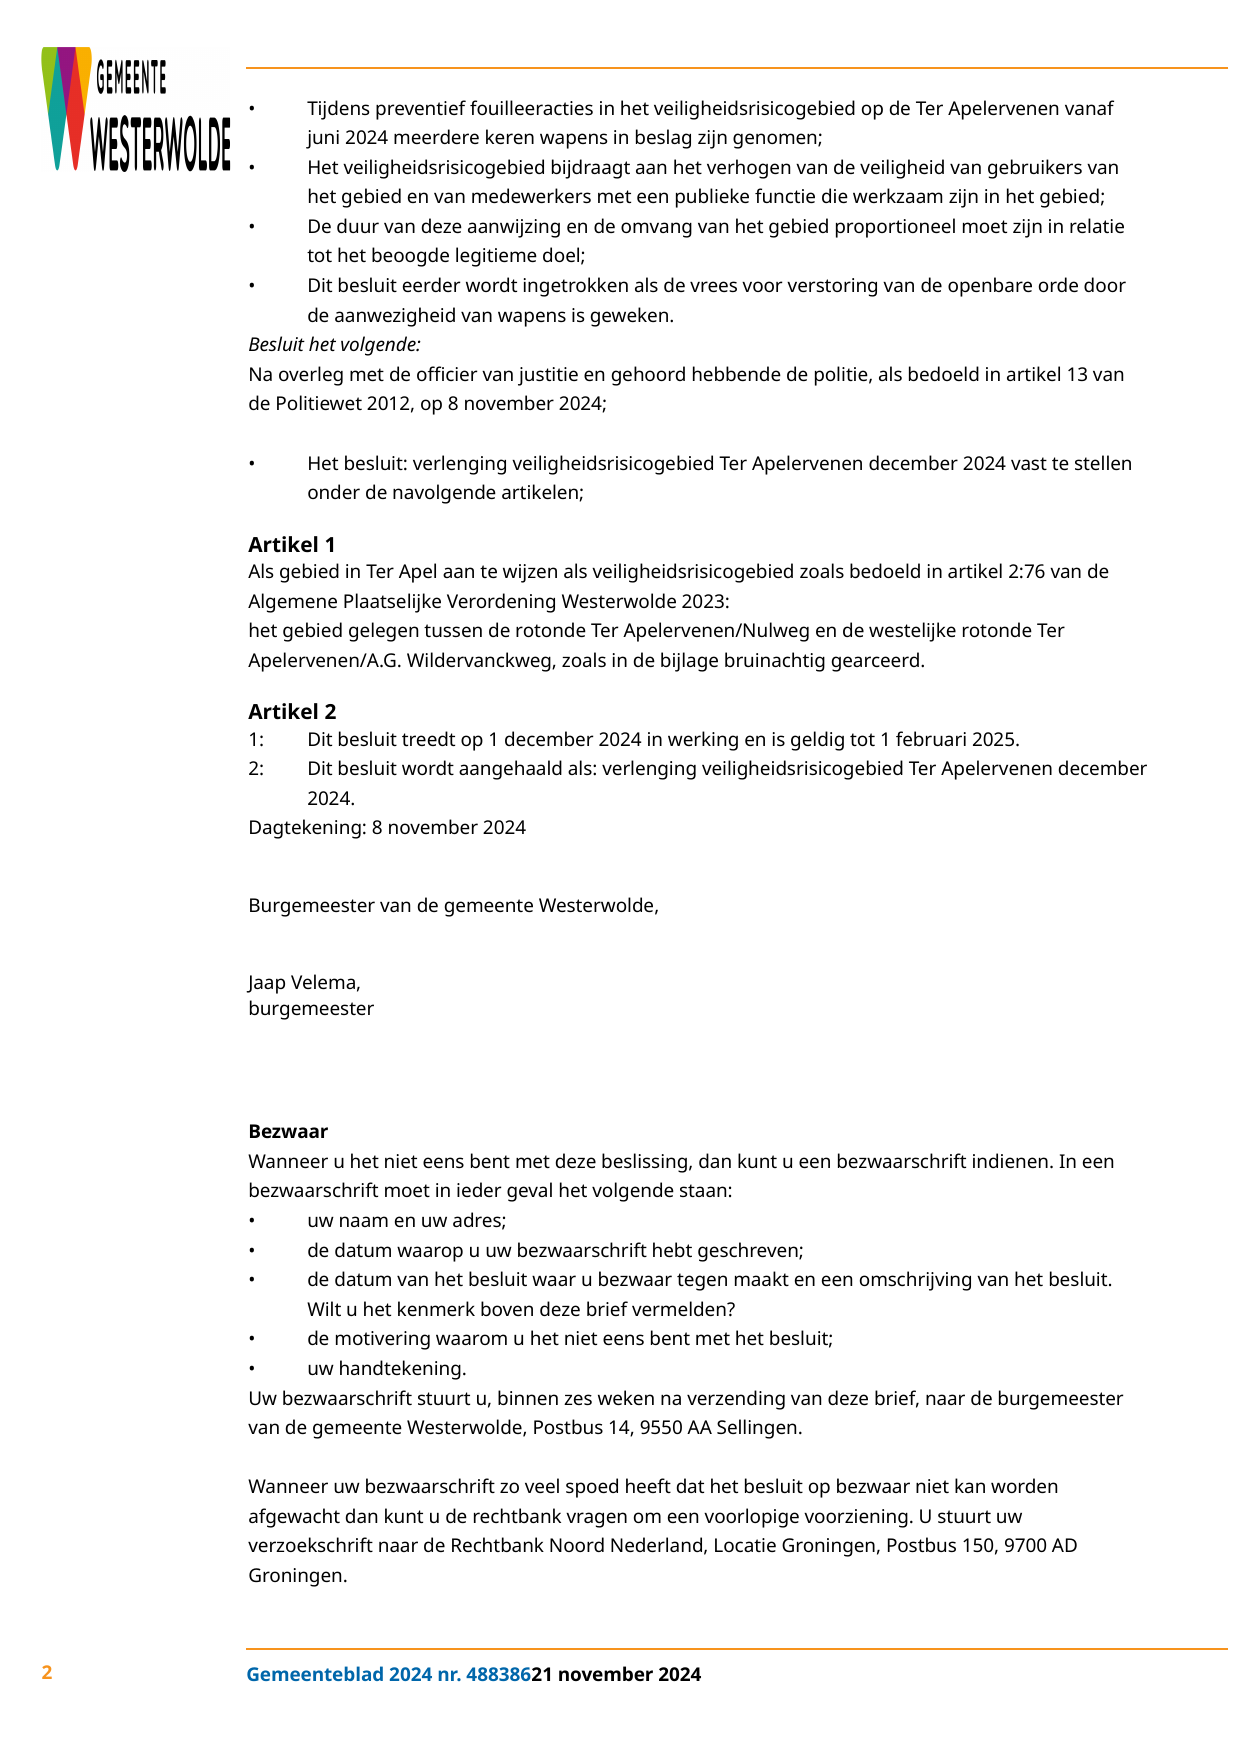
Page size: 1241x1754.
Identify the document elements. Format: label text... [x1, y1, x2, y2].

text Burgemeester van de gemeente Westerwolde, [248, 892, 1152, 917]
list De duur van deze aanwijzing en de omvang van het gebied proportioneel moet zijn in relatie tot het beoogde legitieme doel; [248, 213, 1152, 268]
picture [41, 47, 231, 172]
text Artikel 2 [248, 697, 1152, 726]
text Bezwaar [248, 1118, 1152, 1144]
text Uw bezwaarschrift stuurt u, binnen zes weken na verzending van deze brief, naar de burgemeester van de gemeente Westerwolde, Postbus 14, 9550 AA Sellingen. [248, 1385, 1152, 1440]
text het gebied gelegen tussen de rotonde Ter Apelervenen/Nulweg en de westelijke rotonde Ter Apelervenen/A.G. Wildervanckweg, zoals in de bijlage bruinachtig gearceerd. [248, 617, 1152, 673]
text Dagtekening: 8 november 2024 [248, 814, 1152, 840]
list Het veiligheidsrisicogebied bijdraagt aan het verhogen van de veiligheid van gebruikers van het gebied en van medewerkers met een publieke functie die werkzaam zijn in het gebied; [248, 154, 1152, 209]
list uw naam en uw adres; [248, 1207, 1152, 1233]
list Het besluit: verlenging veiligheidsrisicogebied Ter Apelervenen december 2024 vast te stellen onder de navolgende artikelen; [248, 450, 1152, 505]
text Artikel 1 [248, 530, 1152, 558]
text Besluit het volgende: [248, 331, 1152, 357]
list uw handtekening. [248, 1355, 1152, 1381]
list Dit besluit wordt aangehaald als: verlenging veiligheidsrisicogebied Ter Apelervenen december 2024. [248, 755, 1152, 811]
text Wanneer u het niet eens bent met deze beslissing, dan kunt u een bezwaarschrift indienen. In een bezwaarschrift moet in ieder geval het volgende staan: [248, 1148, 1152, 1203]
list de motivering waarom u het niet eens bent met het besluit; [248, 1326, 1152, 1351]
list de datum waarop u uw bezwaarschrift hebt geschreven; [248, 1237, 1152, 1262]
list Dit besluit treedt op 1 december 2024 in werking en is geldig tot 1 februari 2025. [248, 726, 1152, 752]
text Als gebied in Ter Apel aan te wijzen als veiligheidsrisicogebied zoals bedoeld in artikel 2:76 van de Algemene Plaatselijke Verordening Westerwolde 2023: [248, 558, 1152, 613]
list de datum van het besluit waar u bezwaar tegen maakt en een omschrijving van het besluit. Wilt u het kenmerk boven deze brief vermelden? [248, 1266, 1152, 1322]
text burgemeester [248, 995, 1152, 1020]
list Dit besluit eerder wordt ingetrokken als de vrees voor verstoring van de openbare orde door de aanwezigheid van wapens is geweken. [248, 272, 1152, 328]
text Jaap Velema, [248, 969, 1152, 995]
text Na overleg met de officier van justitie en gehoord hebbende de politie, als bedoeld in artikel 13 van de Politiewet 2012, op 8 november 2024; [248, 361, 1152, 416]
list Tijdens preventief fouilleeracties in het veiligheidsrisicogebied op de Ter Apelervenen vanaf juni 2024 meerdere keren wapens in beslag zijn genomen; [248, 95, 1152, 150]
text Wanneer uw bezwaarschrift zo veel spoed heeft dat het besluit op bezwaar niet kan worden afgewacht dan kunt u de rechtbank vragen om een voorlopige voorziening. U stuurt uw verzoekschrift naar de Rechtbank Noord Nederland, Locatie Groningen, Postbus 150, 9700 AD Groningen. [248, 1473, 1152, 1588]
